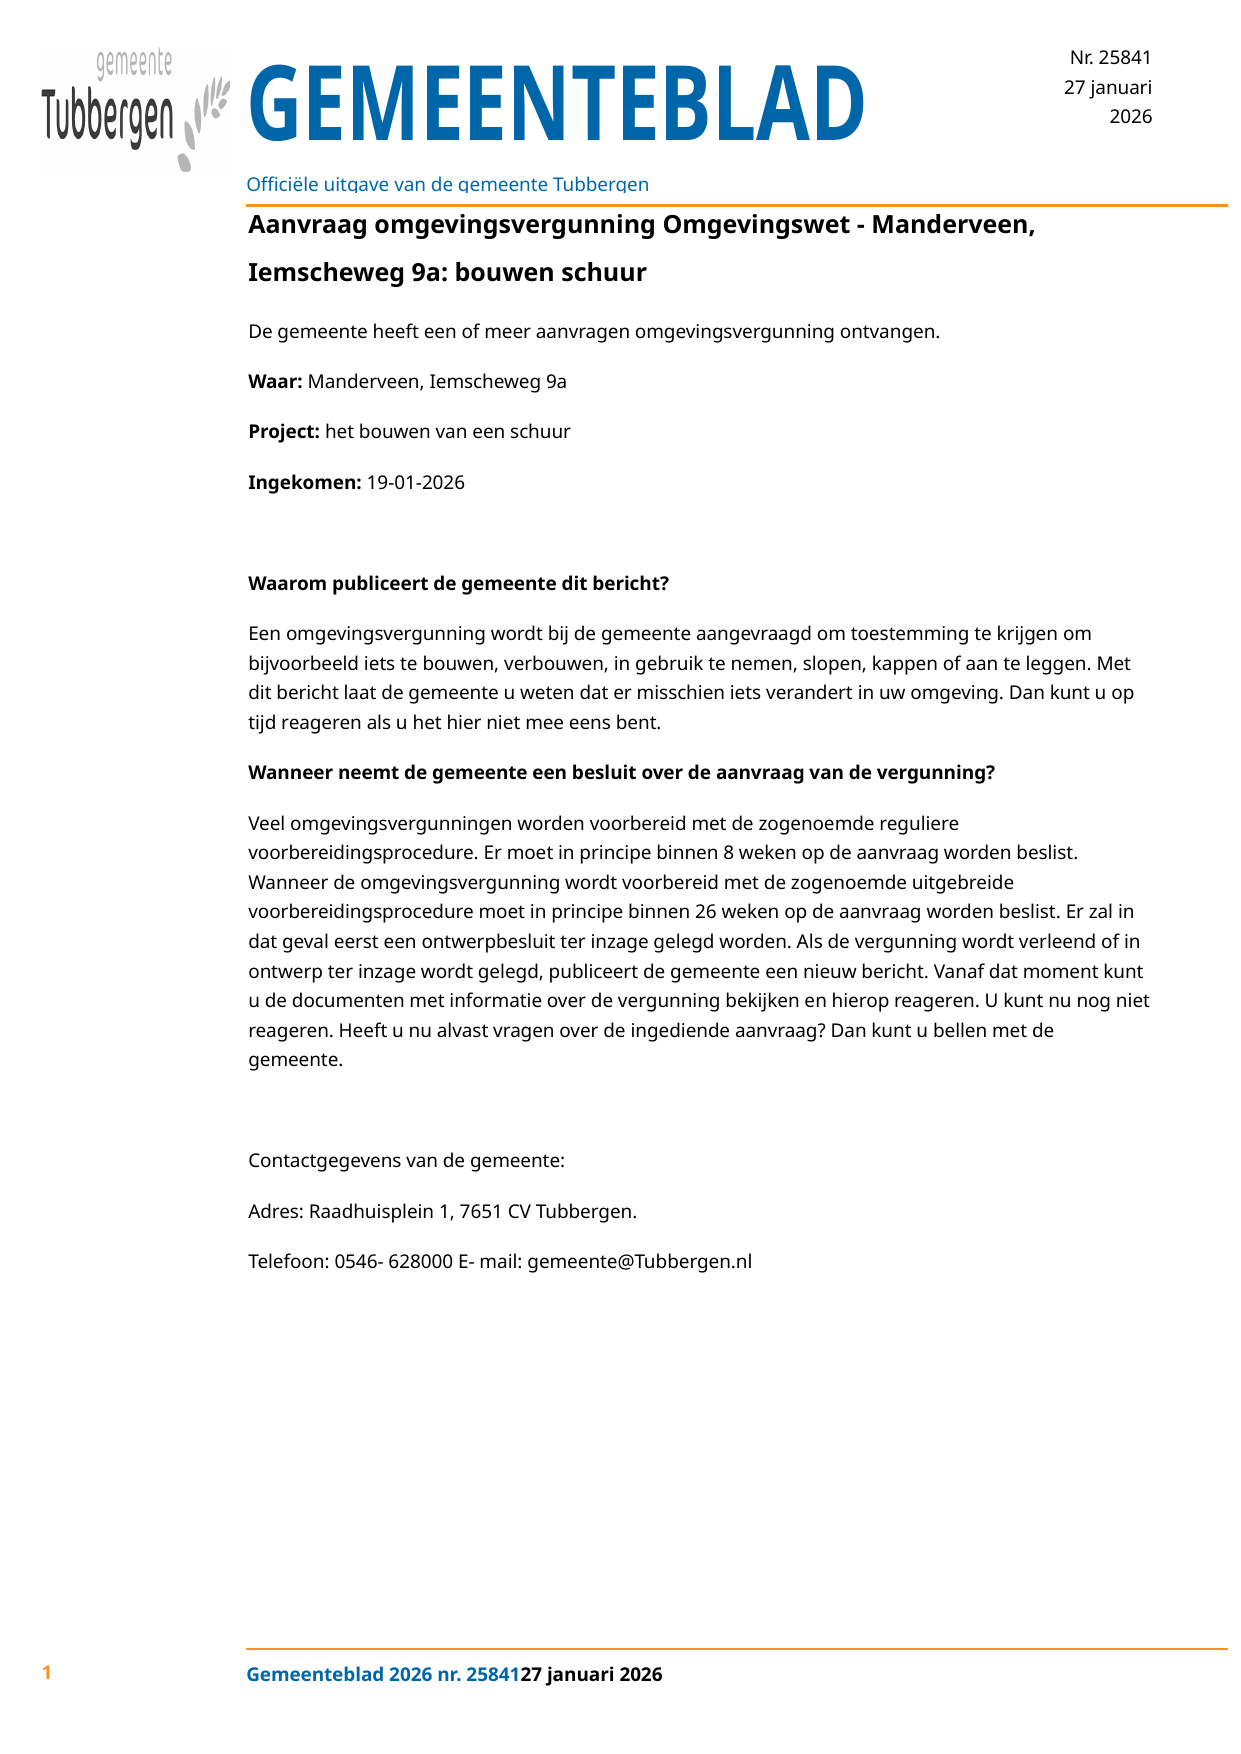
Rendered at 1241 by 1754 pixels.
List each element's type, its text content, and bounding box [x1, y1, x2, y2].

text Waar: Manderveen, Iemscheweg 9a [248, 368, 1152, 394]
text Project: het bouwen van een schuur [248, 419, 1152, 444]
text Contactgegevens van de gemeente: [248, 1147, 1152, 1173]
text Wanneer neemt de gemeente een besluit over de aanvraag van de vergunning? [248, 759, 1152, 785]
text Waarom publiceert de gemeente dit bericht? [248, 570, 1152, 596]
text Een omgevingsvergunning wordt bij de gemeente aangevraagd om toestemming te krijgen om bijvoorbeeld iets te bouwen, verbouwen, in gebruik te nemen, slopen, kappen of aan te leggen. Met dit bericht laat de gemeente u weten dat er misschien iets verandert in uw omgeving. Dan kunt u op tijd reageren als u het hier niet mee eens bent. [248, 620, 1152, 735]
picture [41, 47, 231, 172]
text Ingekomen: 19-01-2026 [248, 469, 1152, 495]
text Telefoon: 0546- 628000 E- mail: gemeente@Tubbergen.nl [248, 1248, 1152, 1274]
text Aanvraag omgevingsvergunning Omgevingswet - Manderveen, Iemscheweg 9a: bouwen schuur [248, 207, 1152, 288]
text De gemeente heeft een of meer aanvragen omgevingsvergunning ontvangen. [248, 318, 1152, 344]
text Veel omgevingsvergunningen worden voorbereid met de zogenoemde reguliere voorbereidingsprocedure. Er moet in principe binnen 8 weken op de aanvraag worden beslist. Wanneer de omgevingsvergunning wordt voorbereid met de zogenoemde uitgebreide voorbereidingsprocedure moet in principe binnen 26 weken op de aanvraag worden beslist. Er zal in dat geval eerst een ontwerpbesluit ter inzage gelegd worden. Als de vergunning wordt verleend of in ontwerp ter inzage wordt gelegd, publiceert de gemeente een nieuw bericht. Vanaf dat moment kunt u de documenten met informatie over de vergunning bekijken en hierop reageren. U kunt nu nog niet reageren. Heeft u nu alvast vragen over de ingediende aanvraag? Dan kunt u bellen met de gemeente. [248, 810, 1152, 1072]
text Adres: Raadhuisplein 1, 7651 CV Tubbergen. [248, 1198, 1152, 1224]
